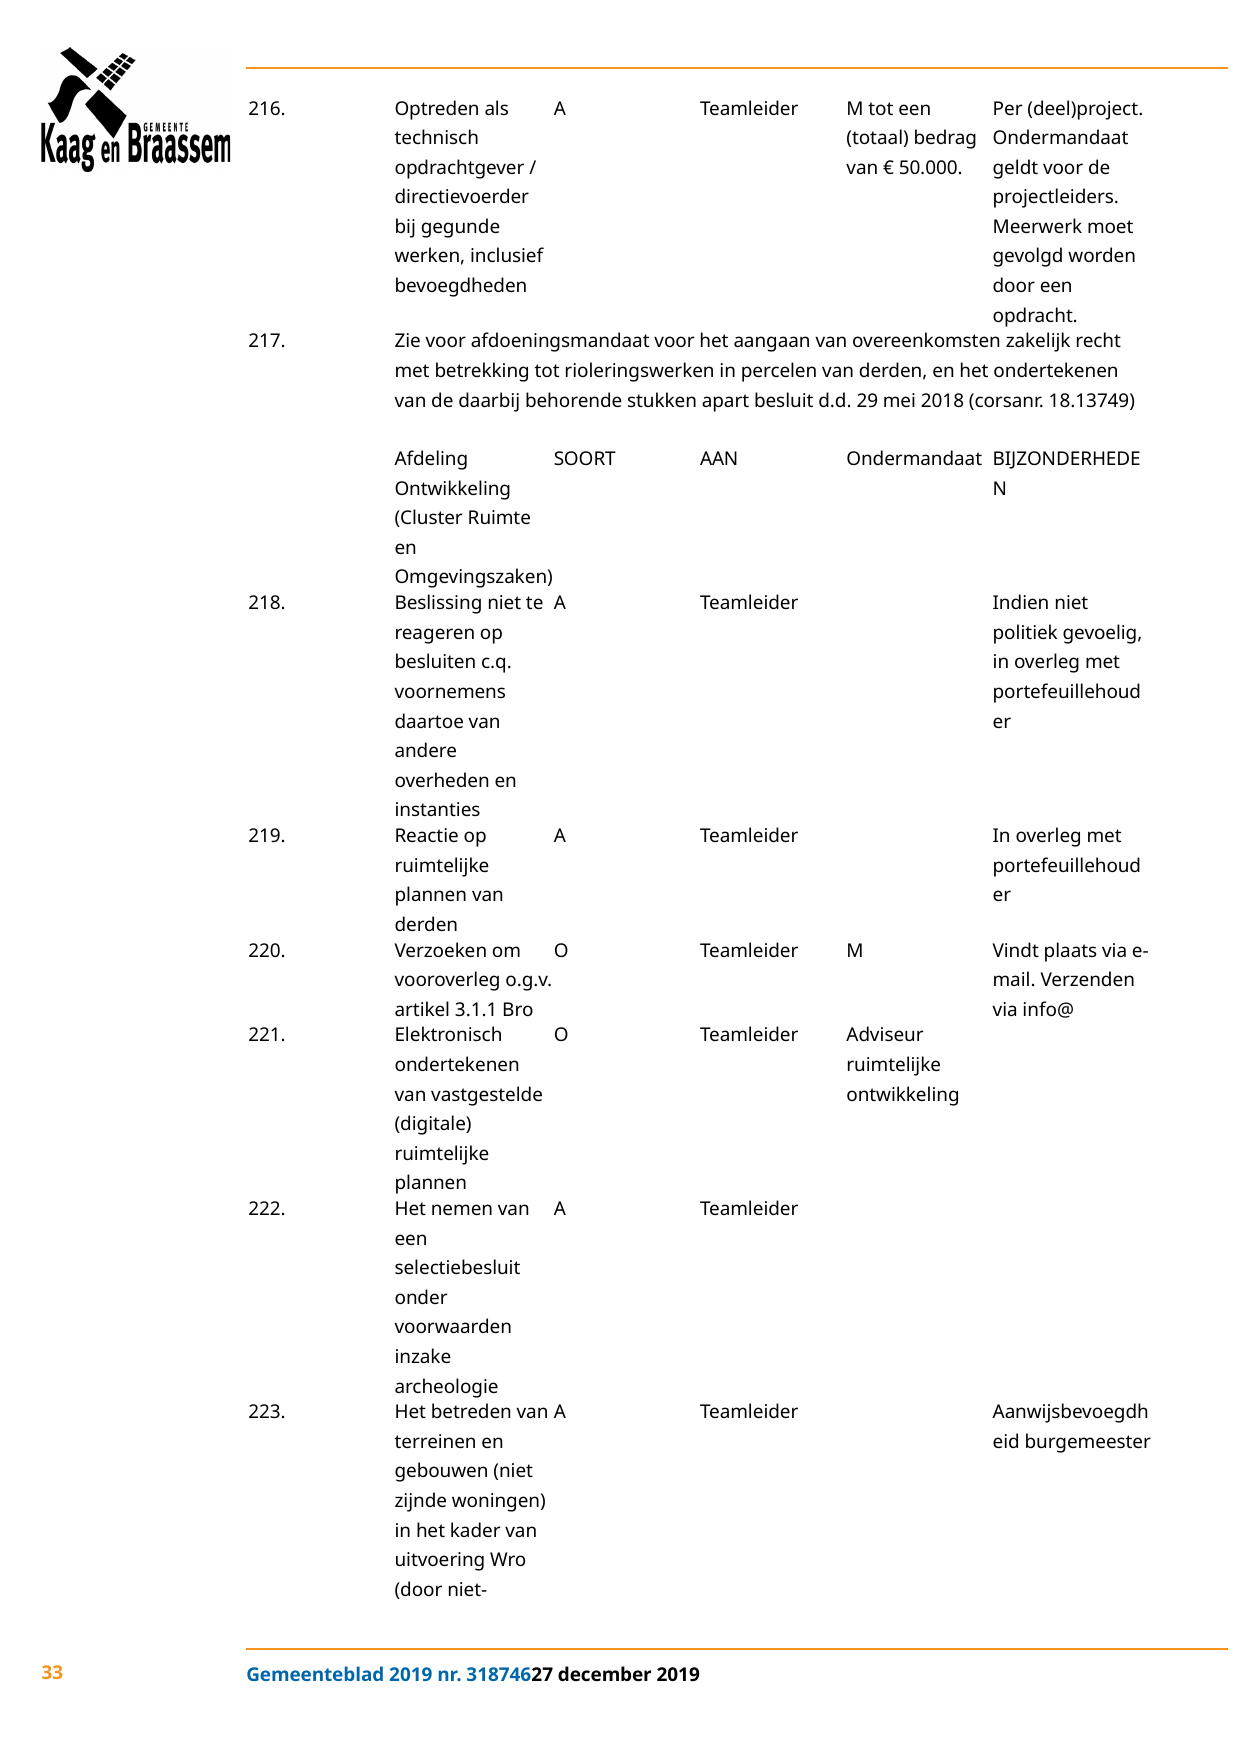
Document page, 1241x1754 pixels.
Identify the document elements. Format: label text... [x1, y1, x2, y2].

table_cell Adviseur ruimtelijke ontwikkeling [846, 1022, 992, 1195]
table_header Afdeling Ontwikkeling (Cluster Ruimte en Omgevingszaken) [394, 445, 553, 589]
table_cell Teamleider [700, 590, 846, 822]
table_cell In overleg met portefeuillehouder [993, 822, 1152, 937]
table_cell Teamleider [700, 95, 846, 328]
table_cell [846, 590, 992, 822]
table_cell Teamleider [700, 937, 846, 1022]
table_cell Teamleider [700, 1195, 846, 1398]
table_cell [846, 1195, 992, 1398]
table_cell Reactie op ruimtelijke plannen van derden [394, 822, 553, 937]
table_cell A [554, 590, 700, 822]
table_cell Het nemen van een selectiebesluit onder voorwaarden inzake archeologie [394, 1195, 553, 1398]
table_cell Het betreden van terreinen en gebouwen (niet zijnde woningen) in het kader van uitvoering Wro (door niet- [394, 1399, 553, 1602]
table_cell Optreden als technisch opdrachtgever / directievoerder bij gegunde werken, inclusief bevoegdheden [394, 95, 553, 328]
table_cell Teamleider [700, 1399, 846, 1602]
table_cell 220. [248, 937, 394, 1022]
table_cell Aanwijsbevoegdheid burgemeester [993, 1399, 1152, 1602]
table_cell M [846, 937, 992, 1022]
table_cell A [554, 95, 700, 328]
table_cell Indien niet politiek gevoelig, in overleg met portefeuillehouder [993, 590, 1152, 822]
table_cell [846, 1399, 992, 1602]
table_cell Per (deel)project. Ondermandaat geldt voor de projectleiders. Meerwerk moet gevolgd worden door een opdracht. [993, 95, 1152, 328]
table_cell M tot een (totaal) bedrag van € 50.000. [846, 95, 992, 328]
table_cell O [554, 937, 700, 1022]
table_cell 222. [248, 1195, 394, 1398]
table_cell A [554, 1399, 700, 1602]
table_header [248, 445, 394, 589]
table_cell 216. [248, 95, 394, 328]
table_header Ondermandaat [846, 445, 992, 589]
table_cell 218. [248, 590, 394, 822]
table_cell [846, 822, 992, 937]
table_cell Elektronisch ondertekenen van vastgestelde (digitale) ruimtelijke plannen [394, 1022, 553, 1195]
picture [41, 47, 231, 172]
table_cell Vindt plaats via e-mail. Verzenden via info@ [993, 937, 1152, 1022]
table_cell Zie voor afdoeningsmandaat voor het aangaan van overeenkomsten zakelijk recht met betrekking tot rioleringswerken in percelen van derden, en het ondertekenen van de daarbij behorende stukken apart besluit d.d. 29 mei 2018 (corsanr. 18.13749) [394, 328, 1152, 412]
table_cell 221. [248, 1022, 394, 1195]
table_cell 223. [248, 1399, 394, 1602]
table_cell [993, 1022, 1152, 1195]
table_cell A [554, 822, 700, 937]
table_cell Verzoeken om vooroverleg o.g.v. artikel 3.1.1 Bro [394, 937, 553, 1022]
table_cell Teamleider [700, 1022, 846, 1195]
table_cell [993, 1195, 1152, 1398]
table_cell 217. [248, 328, 394, 412]
table_cell Teamleider [700, 822, 846, 937]
table_cell O [554, 1022, 700, 1195]
table_header SOORT [554, 445, 700, 589]
table_cell Beslissing niet te reageren op besluiten c.q. voornemens daartoe van andere overheden en instanties [394, 590, 553, 822]
table_header AAN [700, 445, 846, 589]
table_header BIJZONDERHEDEN [993, 445, 1152, 589]
table_cell 219. [248, 822, 394, 937]
table_cell A [554, 1195, 700, 1398]
